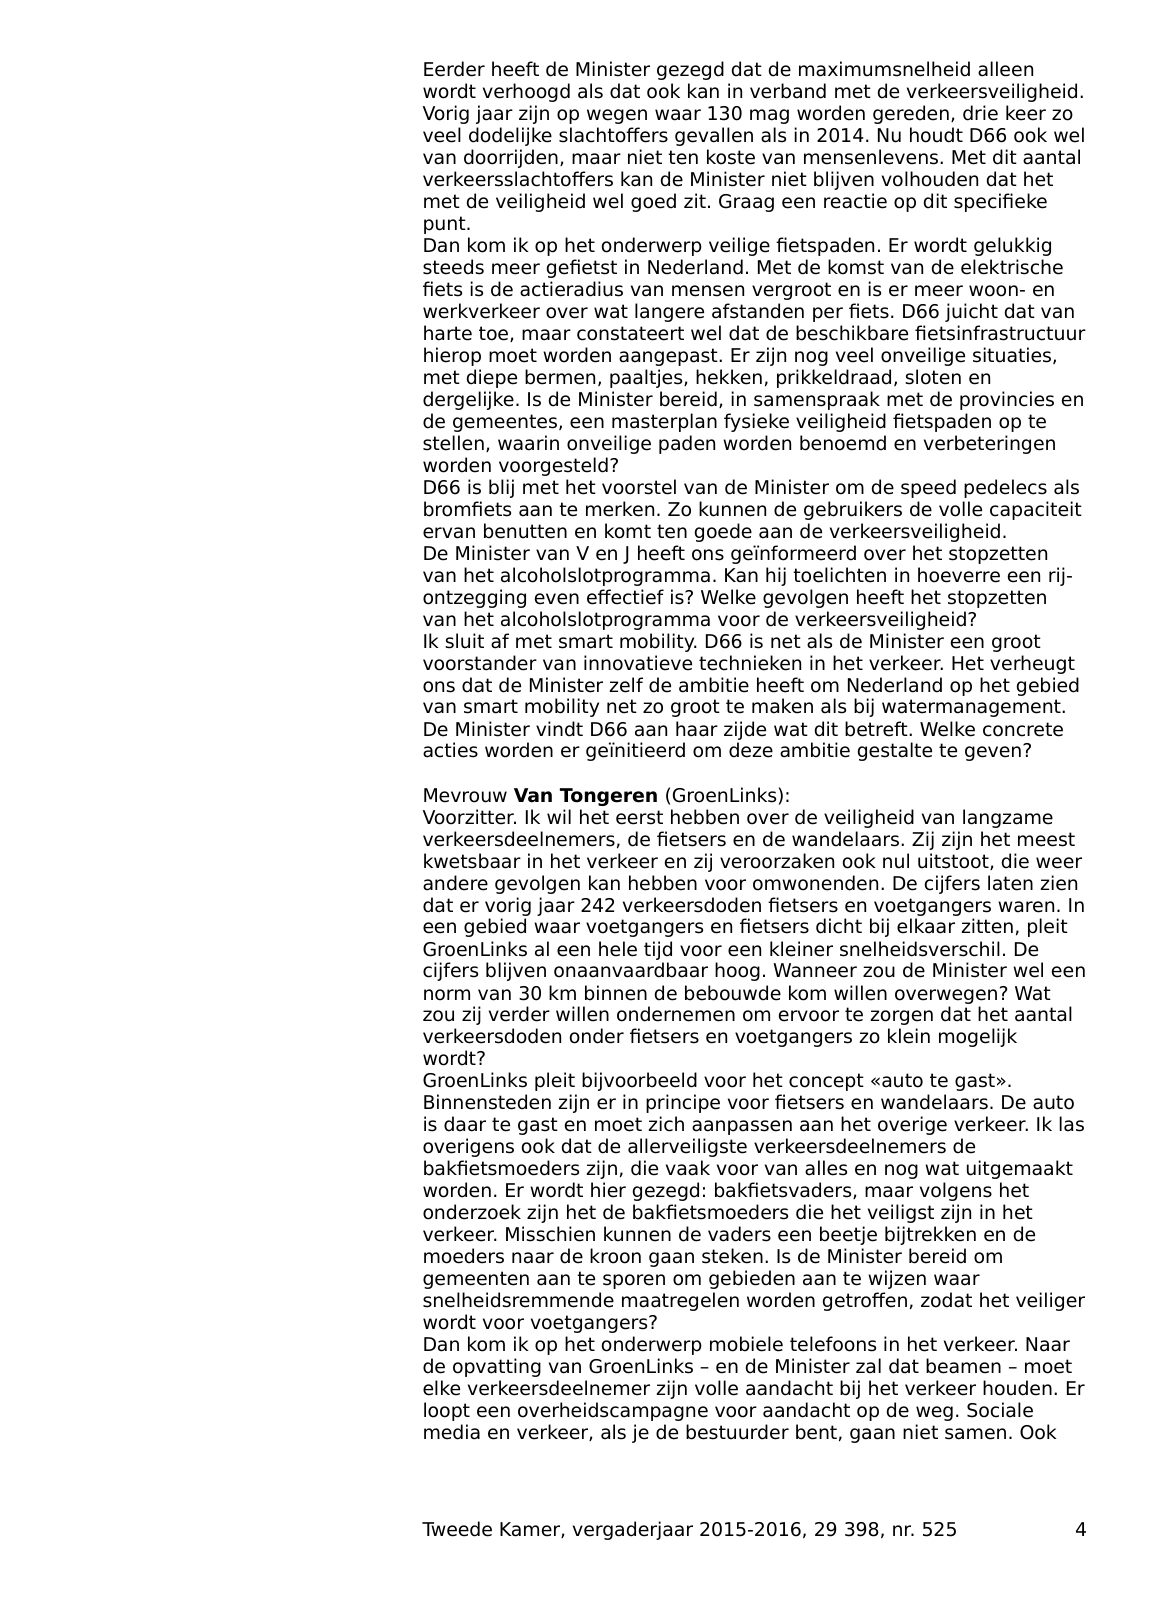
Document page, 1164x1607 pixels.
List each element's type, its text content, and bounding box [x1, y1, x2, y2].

text Voorzitter. Ik wil het eerst hebben over de veiligheid van langzame verkeersdeelnemers, de fietsers en de wandelaars. Zij zijn het meest kwetsbaar in het verkeer en zij veroorzaken ook nul uitstoot, die weer andere gevolgen kan hebben voor omwonenden. De cijfers laten zien dat er vorig jaar 242 verkeersdoden fietsers en voetgangers waren. In een gebied waar voetgangers en fietsers dicht bij elkaar zitten, pleit GroenLinks al een hele tijd voor een kleiner snelheidsverschil. De cijfers blijven onaanvaardbaar hoog. Wanneer zou de Minister wel een norm van 30 km binnen de bebouwde kom willen overwegen? Wat zou zij verder willen ondernemen om ervoor te zorgen dat het aantal verkeersdoden onder fietsers en voetgangers zo klein mogelijk wordt? [422, 807, 1087, 1070]
text D66 is blij met het voorstel van de Minister om de speed pedelecs als bromfiets aan te merken. Zo kunnen de gebruikers de volle capaciteit ervan benutten en komt ten goede aan de verkeersveiligheid. [422, 477, 1087, 543]
text De Minister van V en J heeft ons geïnformeerd over het stopzetten van het alcoholslotprogramma. Kan hij toelichten in hoeverre een rij-ontzegging even effectief is? Welke gevolgen heeft het stopzetten van het alcoholslotprogramma voor de verkeersveiligheid? [422, 543, 1087, 631]
text Ik sluit af met smart mobility. D66 is net als de Minister een groot voorstander van innovatieve technieken in het verkeer. Het verheugt ons dat de Minister zelf de ambitie heeft om Nederland op het gebied van smart mobility net zo groot te maken als bij watermanagement. De Minister vindt D66 aan haar zijde wat dit betreft. Welke concrete acties worden er geïnitieerd om deze ambitie gestalte te geven? [422, 631, 1087, 762]
text Eerder heeft de Minister gezegd dat de maximumsnelheid alleen wordt verhoogd als dat ook kan in verband met de verkeersveiligheid. Vorig jaar zijn op wegen waar 130 mag worden gereden, drie keer zo veel dodelijke slachtoffers gevallen als in 2014. Nu houdt D66 ook wel van doorrijden, maar niet ten koste van mensenlevens. Met dit aantal verkeersslachtoffers kan de Minister niet blijven volhouden dat het met de veiligheid wel goed zit. Graag een reactie op dit specifieke punt. [422, 59, 1087, 235]
text Mevrouw Van Tongeren (GroenLinks): [422, 784, 1087, 807]
text Dan kom ik op het onderwerp veilige fietspaden. Er wordt gelukkig steeds meer gefietst in Nederland. Met de komst van de elektrische fiets is de actieradius van mensen vergroot en is er meer woon- en werkverkeer over wat langere afstanden per fiets. D66 juicht dat van harte toe, maar constateert wel dat de beschikbare fietsinfrastructuur hierop moet worden aangepast. Er zijn nog veel onveilige situaties, met diepe bermen, paaltjes, hekken, prikkeldraad, sloten en dergelijke. Is de Minister bereid, in samenspraak met de provincies en de gemeentes, een masterplan fysieke veiligheid fietspaden op te stellen, waarin onveilige paden worden benoemd en verbeteringen worden voorgesteld? [422, 235, 1087, 477]
text Dan kom ik op het onderwerp mobiele telefoons in het verkeer. Naar de opvatting van GroenLinks – en de Minister zal dat beamen – moet elke verkeersdeelnemer zijn volle aandacht bij het verkeer houden. Er loopt een overheidscampagne voor aandacht op de weg. Sociale media en verkeer, als je de bestuurder bent, gaan niet samen. Ook [422, 1334, 1087, 1444]
text GroenLinks pleit bijvoorbeeld voor het concept «auto te gast». Binnensteden zijn er in principe voor fietsers en wandelaars. De auto is daar te gast en moet zich aanpassen aan het overige verkeer. Ik las overigens ook dat de allerveiligste verkeersdeelnemers de bakfietsmoeders zijn, die vaak voor van alles en nog wat uitgemaakt worden. Er wordt hier gezegd: bakfietsvaders, maar volgens het onderzoek zijn het de bakfietsmoeders die het veiligst zijn in het verkeer. Misschien kunnen de vaders een beetje bijtrekken en de moeders naar de kroon gaan steken. Is de Minister bereid om gemeenten aan te sporen om gebieden aan te wijzen waar snelheidsremmende maatregelen worden getroffen, zodat het veiliger wordt voor voetgangers? [422, 1070, 1087, 1334]
